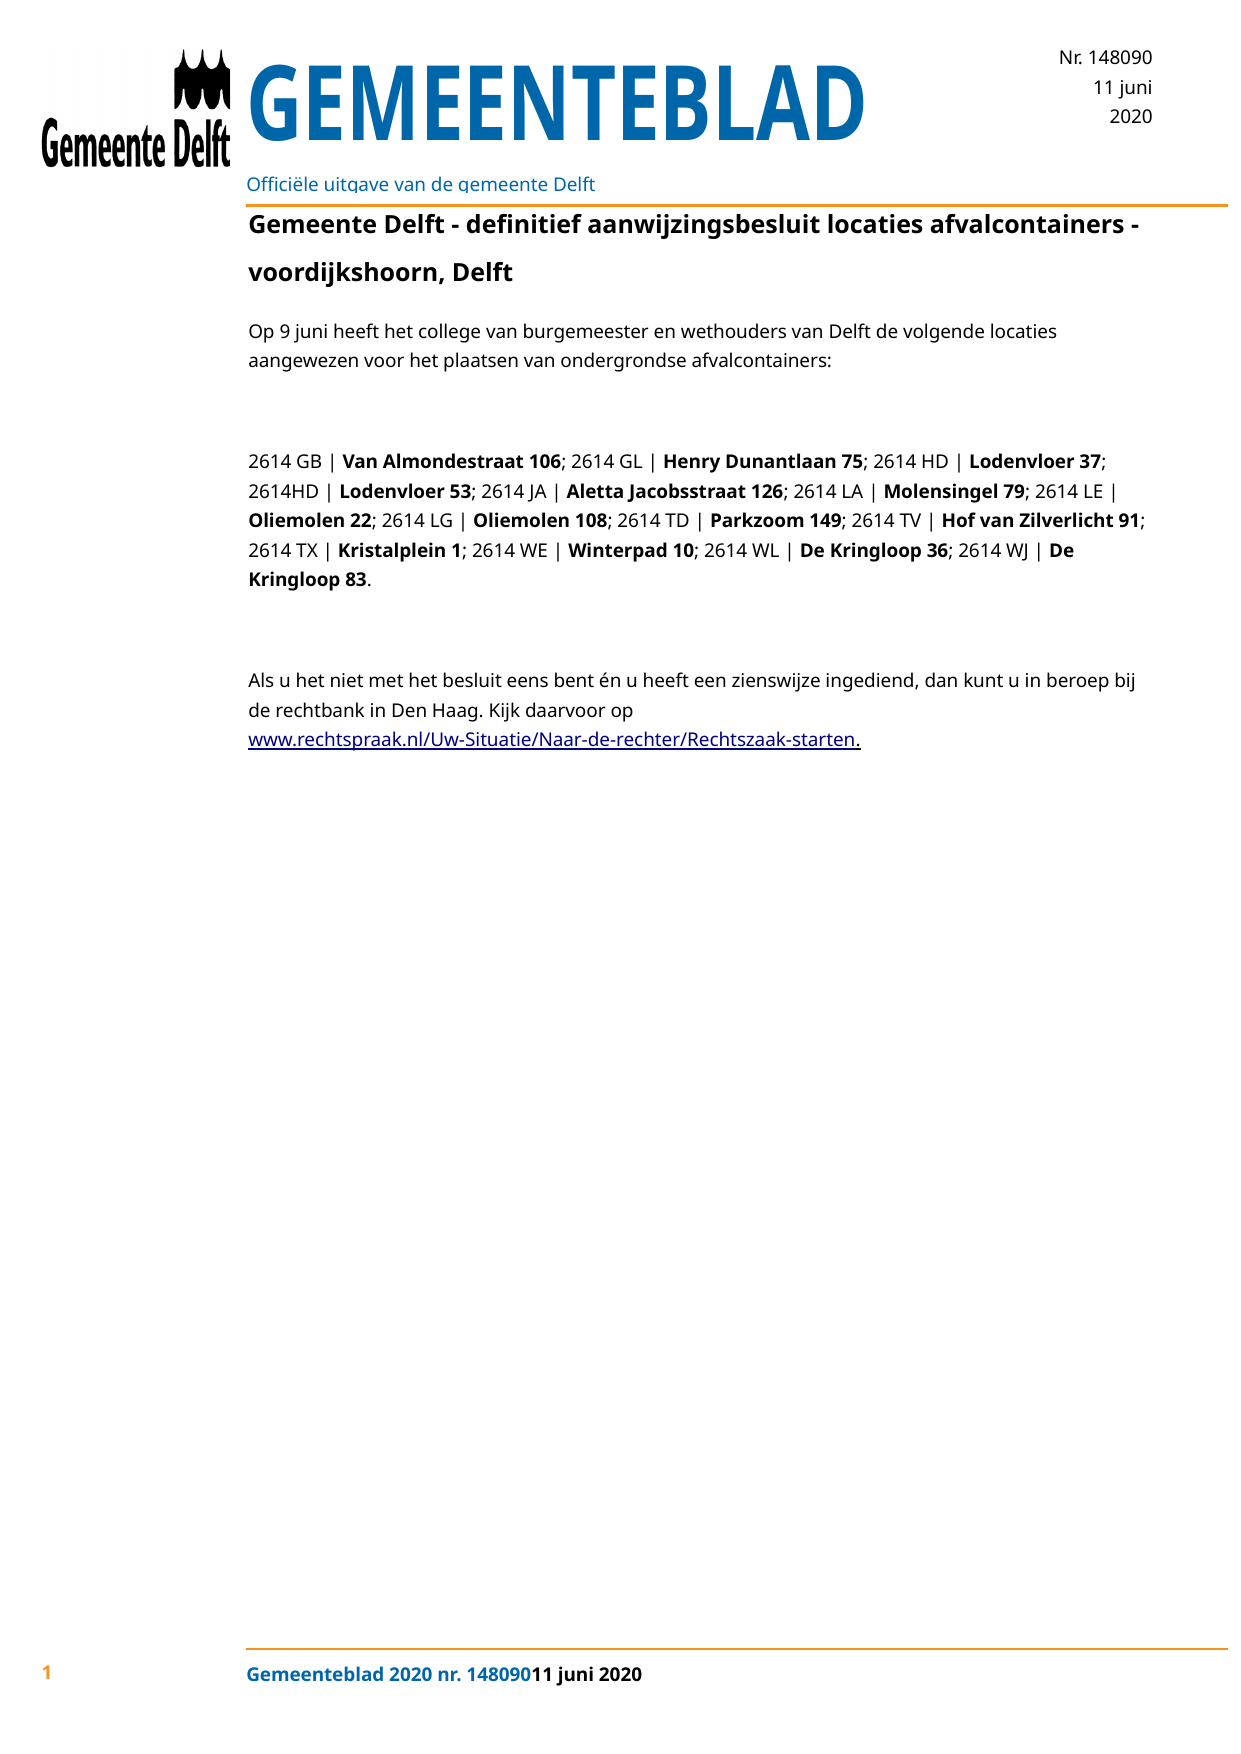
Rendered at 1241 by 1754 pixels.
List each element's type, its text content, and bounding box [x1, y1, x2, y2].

text 2614 GB | Van Almondestraat 106; 2614 GL | Henry Dunantlaan 75; 2614 HD | Lodenvloer 37; 2614HD | Lodenvloer 53; 2614 JA | Aletta Jacobsstraat 126; 2614 LA | Molensingel 79; 2614 LE | Oliemolen 22; 2614 LG | Oliemolen 108; 2614 TD | Parkzoom 149; 2614 TV | Hof van Zilverlicht 91; 2614 TX | Kristalplein 1; 2614 WE | Winterpad 10; 2614 WL | De Kringloop 36; 2614 WJ | De Kringloop 83. [248, 448, 1152, 592]
text Op 9 juni heeft het college van burgemeester en wethouders van Delft de volgende locaties aangewezen voor het plaatsen van ondergrondse afvalcontainers: [248, 318, 1152, 373]
text Als u het niet met het besluit eens bent én u heeft een zienswijze ingediend, dan kunt u in beroep bij de rechtbank in Den Haag. Kijk daarvoor op www.rechtspraak.nl/Uw-Situatie/Naar-de-rechter/Rechtszaak-starten. [248, 667, 1152, 752]
text Gemeente Delft - definitief aanwijzingsbesluit locaties afvalcontainers - voordijkshoorn, Delft [248, 207, 1152, 288]
picture [41, 47, 231, 172]
